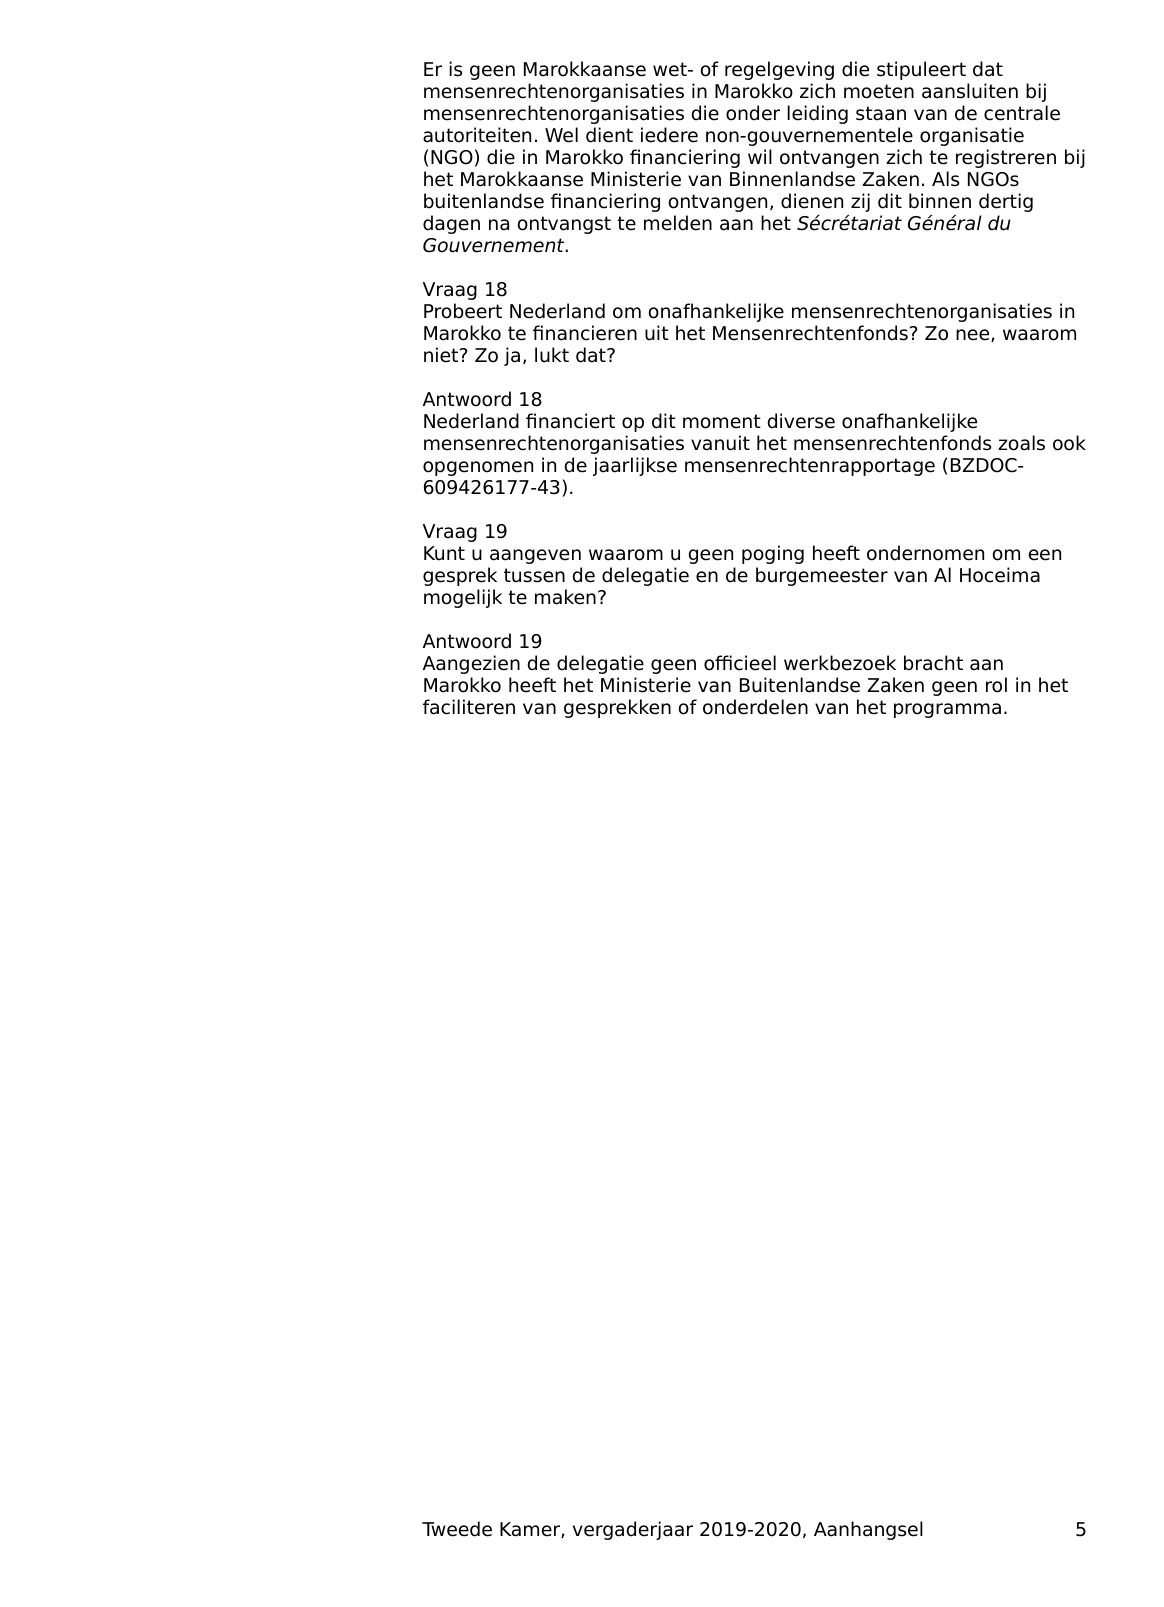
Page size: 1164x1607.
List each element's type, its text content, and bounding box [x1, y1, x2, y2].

text Er is geen Marokkaanse wet- of regelgeving die stipuleert dat mensenrechtenorganisaties in Marokko zich moeten aansluiten bij mensenrechtenorganisaties die onder leiding staan van de centrale autoriteiten. Wel dient iedere non-gouvernementele organisatie (NGO) die in Marokko financiering wil ontvangen zich te registreren bij het Marokkaanse Ministerie van Binnenlandse Zaken. Als NGOs buitenlandse financiering ontvangen, dienen zij dit binnen dertig dagen na ontvangst te melden aan het Sécrétariat Général du Gouvernement. [422, 59, 1087, 257]
text Vraag 18 [422, 279, 1087, 301]
text Antwoord 19 [422, 631, 1087, 653]
text Antwoord 18 [422, 389, 1087, 411]
text Kunt u aangeven waarom u geen poging heeft ondernomen om een gesprek tussen de delegatie en de burgemeester van Al Hoceima mogelijk te maken? [422, 543, 1087, 609]
text Vraag 19 [422, 521, 1087, 543]
text Nederland financiert op dit moment diverse onafhankelijke mensenrechtenorganisaties vanuit het mensenrechtenfonds zoals ook opgenomen in de jaarlijkse mensenrechtenrapportage (BZDOC-609426177-43). [422, 411, 1087, 499]
text Probeert Nederland om onafhankelijke mensenrechtenorganisaties in Marokko te financieren uit het Mensenrechtenfonds? Zo nee, waarom niet? Zo ja, lukt dat? [422, 301, 1087, 367]
text Aangezien de delegatie geen officieel werkbezoek bracht aan Marokko heeft het Ministerie van Buitenlandse Zaken geen rol in het faciliteren van gesprekken of onderdelen van het programma. [422, 653, 1087, 719]
